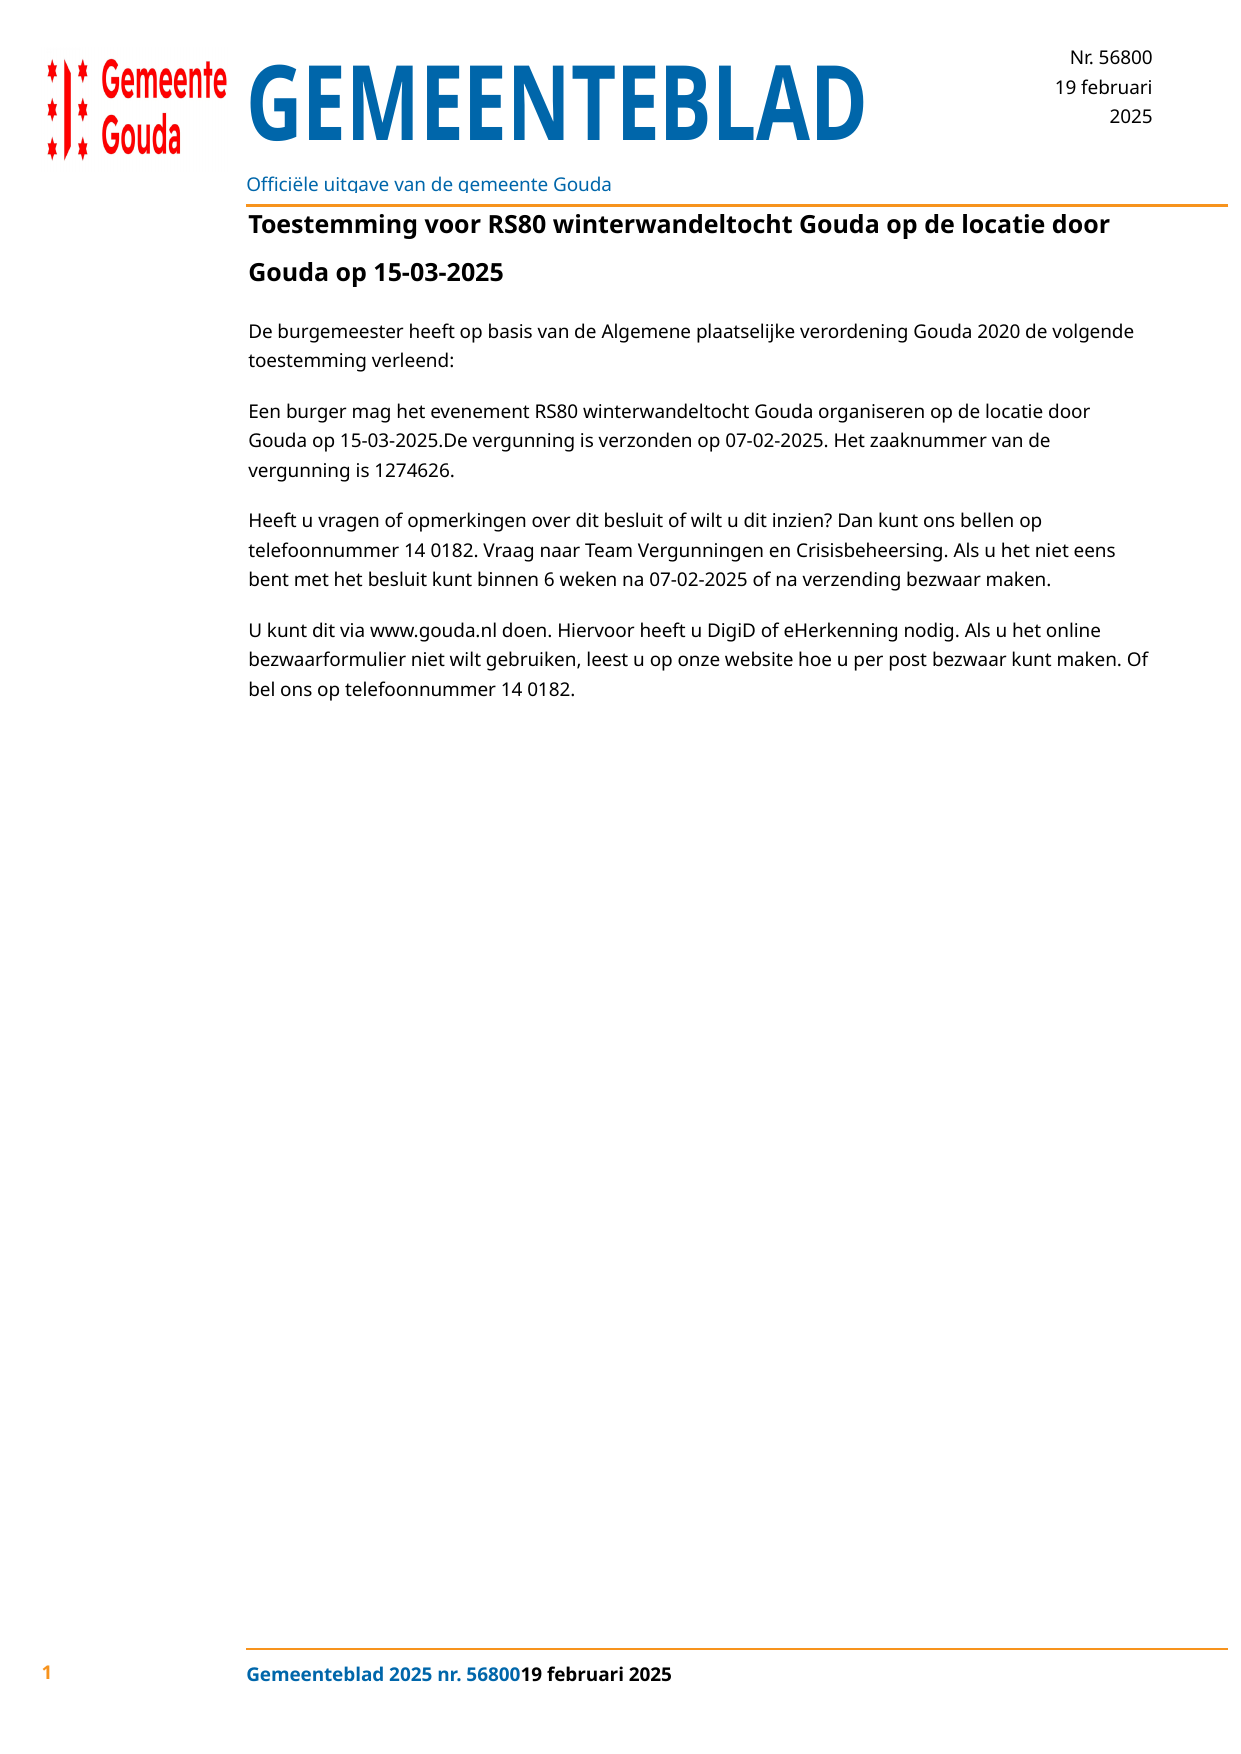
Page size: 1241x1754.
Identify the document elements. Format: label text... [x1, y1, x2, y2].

text Heeft u vragen of opmerkingen over dit besluit of wilt u dit inzien? Dan kunt ons bellen op telefoonnummer 14 0182. Vraag naar Team Vergunningen en Crisisbeheersing. Als u het niet eens bent met het besluit kunt binnen 6 weken na 07-02-2025 of na verzending bezwaar maken. [248, 507, 1152, 592]
text Toestemming voor RS80 winterwandeltocht Gouda op de locatie door Gouda op 15-03-2025 [248, 207, 1152, 288]
text U kunt dit via www.gouda.nl doen. Hiervoor heeft u DigiD of eHerkenning nodig. Als u het online bezwaarformulier niet wilt gebruiken, leest u op onze website hoe u per post bezwaar kunt maken. Of bel ons op telefoonnummer 14 0182. [248, 617, 1152, 702]
text Een burger mag het evenement RS80 winterwandeltocht Gouda organiseren op de locatie door Gouda op 15-03-2025.De vergunning is verzonden op 07-02-2025. Het zaaknummer van de vergunning is 1274626. [248, 398, 1152, 483]
text De burgemeester heeft op basis van de Algemene plaatselijke verordening Gouda 2020 de volgende toestemming verleend: [248, 318, 1152, 373]
picture [41, 47, 231, 172]
